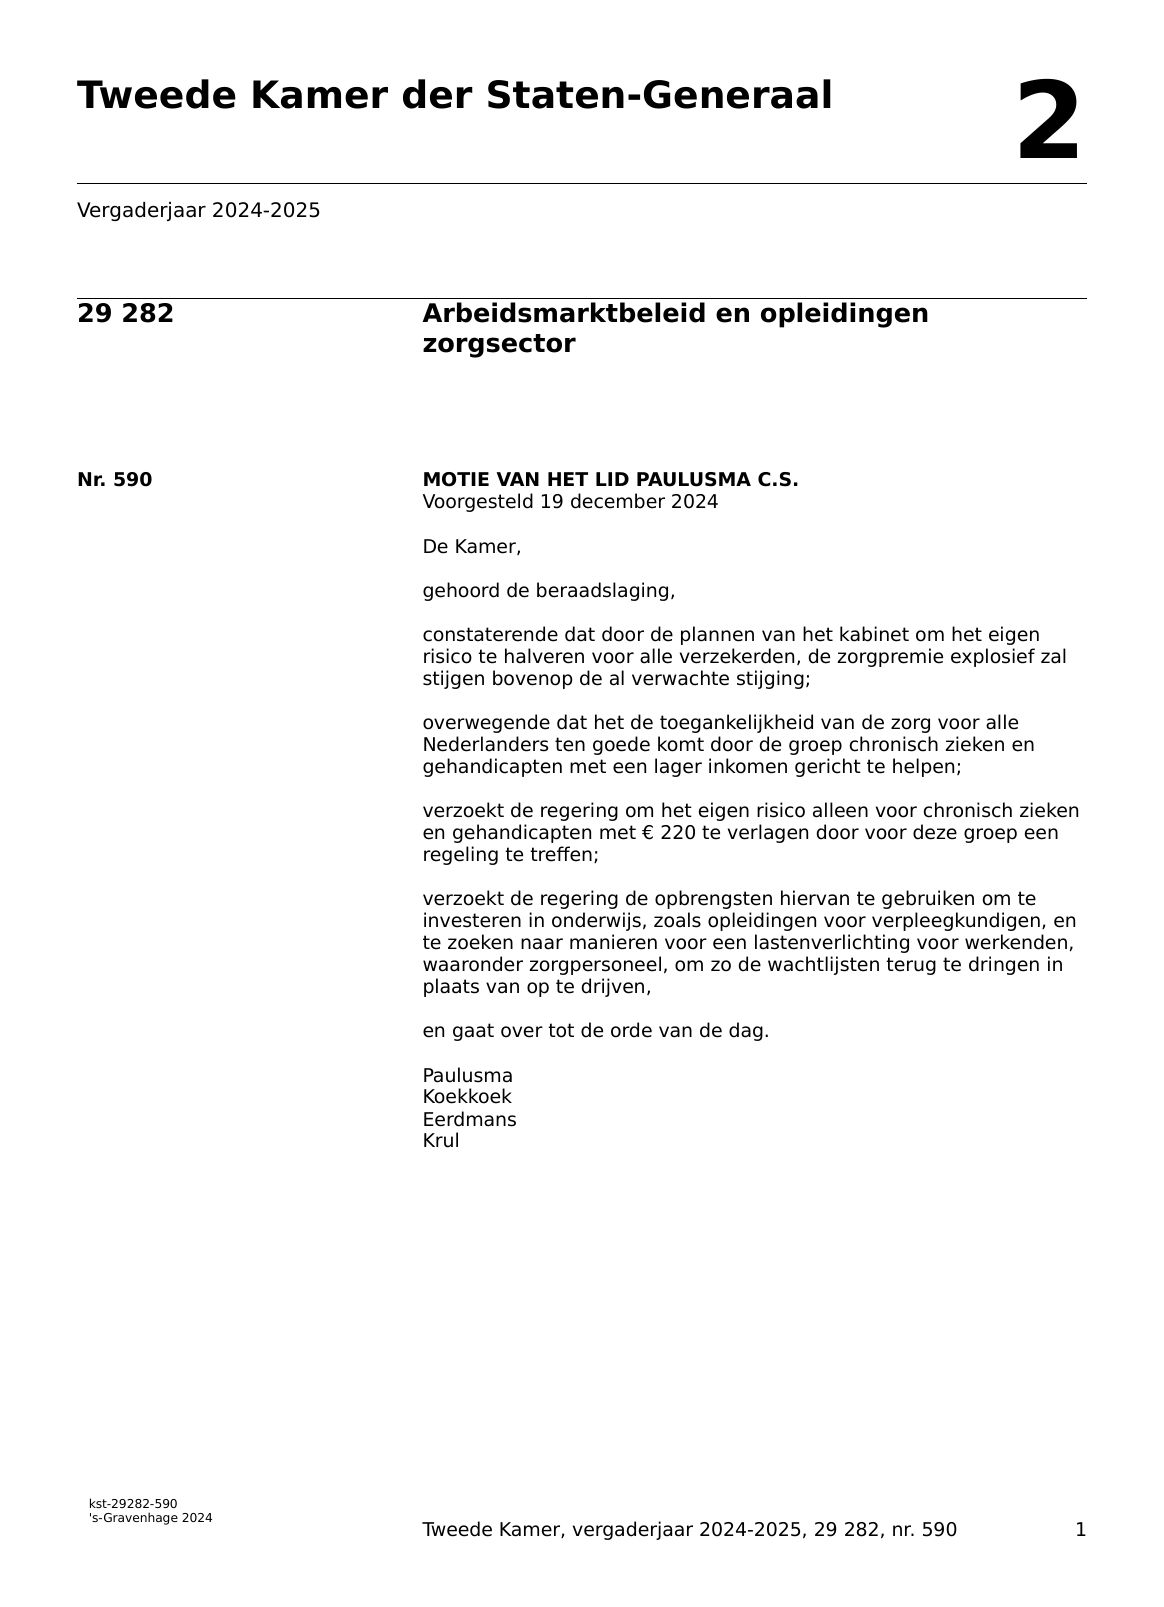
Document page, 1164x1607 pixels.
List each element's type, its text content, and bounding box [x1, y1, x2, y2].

text Voorgesteld 19 december 2024 [422, 491, 1087, 513]
table_header 2 [886, 59, 1087, 183]
text 's-Gravenhage 2024 [88, 1511, 323, 1525]
text Paulusma [422, 1064, 1087, 1086]
table_cell Vergaderjaar 2024-2025 [77, 184, 1087, 298]
text verzoekt de regering de opbrengsten hiervan te gebruiken om te investeren in onderwijs, zoals opleidingen voor verpleegkundigen, en te zoeken naar manieren voor een lastenverlichting voor werkenden, waaronder zorgpersoneel, om zo de wachtlijsten terug te dringen in plaats van op te drijven, [422, 888, 1087, 998]
text en gaat over tot de orde van de dag. [422, 1020, 1087, 1042]
text Eerdmans [422, 1108, 1087, 1130]
text De Kamer, [422, 536, 1087, 557]
subtitle Nr. 590 MOTIE VAN HET LID PAULUSMA C.S. [77, 469, 1087, 491]
text constaterende dat door de plannen van het kabinet om het eigen risico te halveren voor alle verzekerden, de zorgpremie explosief zal stijgen bovenop de al verwachte stijging; [422, 624, 1087, 690]
text kst-29282-590 [88, 1497, 323, 1511]
text gehoord de beraadslaging, [422, 580, 1087, 602]
text Krul [422, 1130, 1087, 1152]
text overwegende dat het de toegankelijkheid van de zorg voor alle Nederlanders ten goede komt door de groep chronisch zieken en gehandicapten met een lager inkomen gericht te helpen; [422, 712, 1087, 778]
text Koekkoek [422, 1086, 1087, 1108]
text verzoekt de regering om het eigen risico alleen voor chronisch zieken en gehandicapten met € 220 te verlagen door voor deze groep een regeling te treffen; [422, 800, 1087, 866]
subtitle 29 282 Arbeidsmarktbeleid en opleidingen zorgsector [77, 299, 1087, 358]
table_header Tweede Kamer der Staten-Generaal [77, 59, 886, 183]
